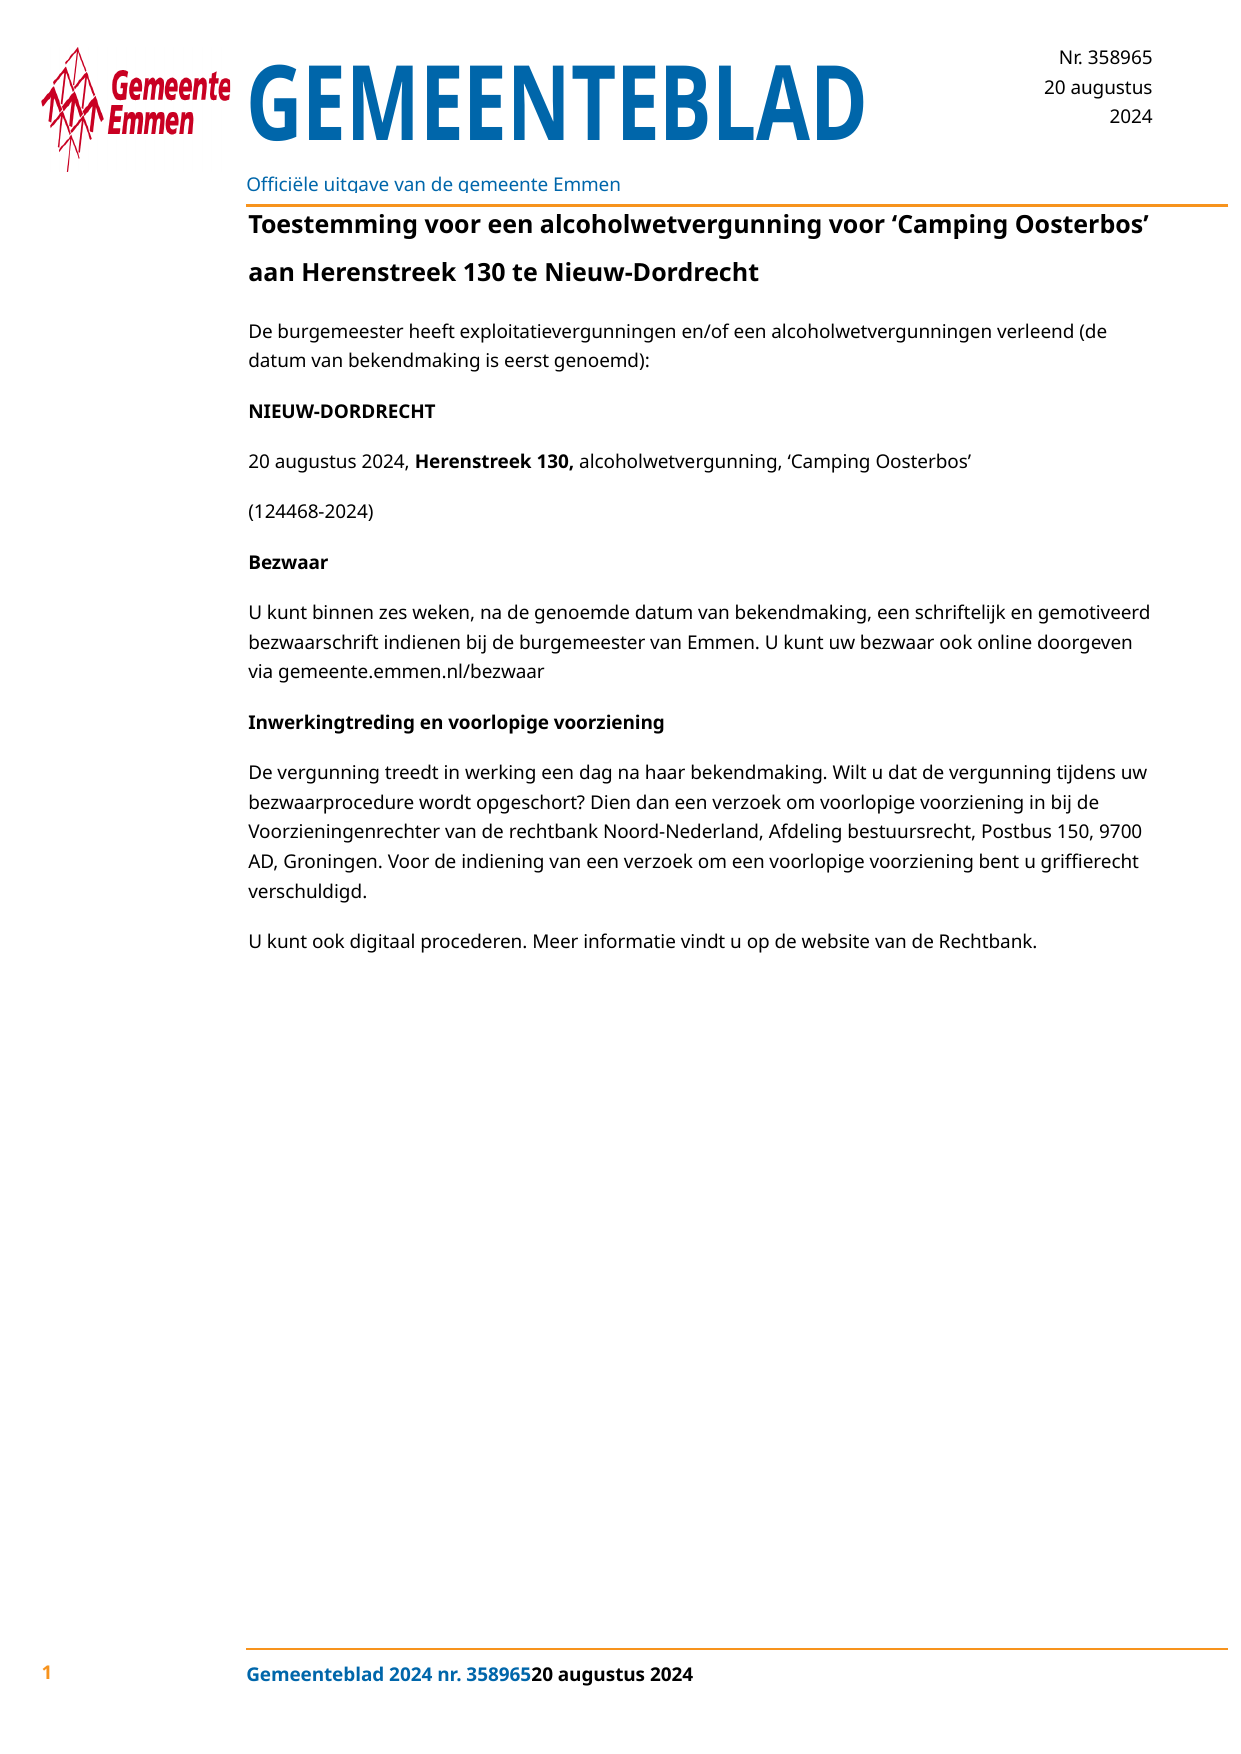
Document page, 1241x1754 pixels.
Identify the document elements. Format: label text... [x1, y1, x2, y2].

text De vergunning treedt in werking een dag na haar bekendmaking. Wilt u dat de vergunning tijdens uw bezwaarprocedure wordt opgeschort? Dien dan een verzoek om voorlopige voorziening in bij de Voorzieningenrechter van de rechtbank Noord-Nederland, Afdeling bestuursrecht, Postbus 150, 9700 AD, Groningen. Voor de indiening van een verzoek om een voorlopige voorziening bent u griffierecht verschuldigd. [248, 759, 1152, 904]
text U kunt binnen zes weken, na de genoemde datum van bekendmaking, een schriftelijk en gemotiveerd bezwaarschrift indienen bij de burgemeester van Emmen. U kunt uw bezwaar ook online doorgeven via gemeente.emmen.nl/bezwaar [248, 599, 1152, 684]
text U kunt ook digitaal procederen. Meer informatie vindt u op de website van de Rechtbank. [248, 928, 1152, 954]
picture [41, 47, 231, 172]
text De burgemeester heeft exploitatievergunningen en/of een alcoholwetvergunningen verleend (de datum van bekendmaking is eerst genoemd): [248, 318, 1152, 373]
text 20 augustus 2024, Herenstreek 130, alcoholwetvergunning, ‘Camping Oosterbos’ [248, 448, 1152, 474]
text (124468-2024) [248, 499, 1152, 524]
text NIEUW-DORDRECHT [248, 398, 1152, 424]
text Inwerkingtreding en voorlopige voorziening [248, 709, 1152, 735]
text Toestemming voor een alcoholwetvergunning voor ‘Camping Oosterbos’ aan Herenstreek 130 te Nieuw-Dordrecht [248, 207, 1152, 288]
text Bezwaar [248, 549, 1152, 575]
